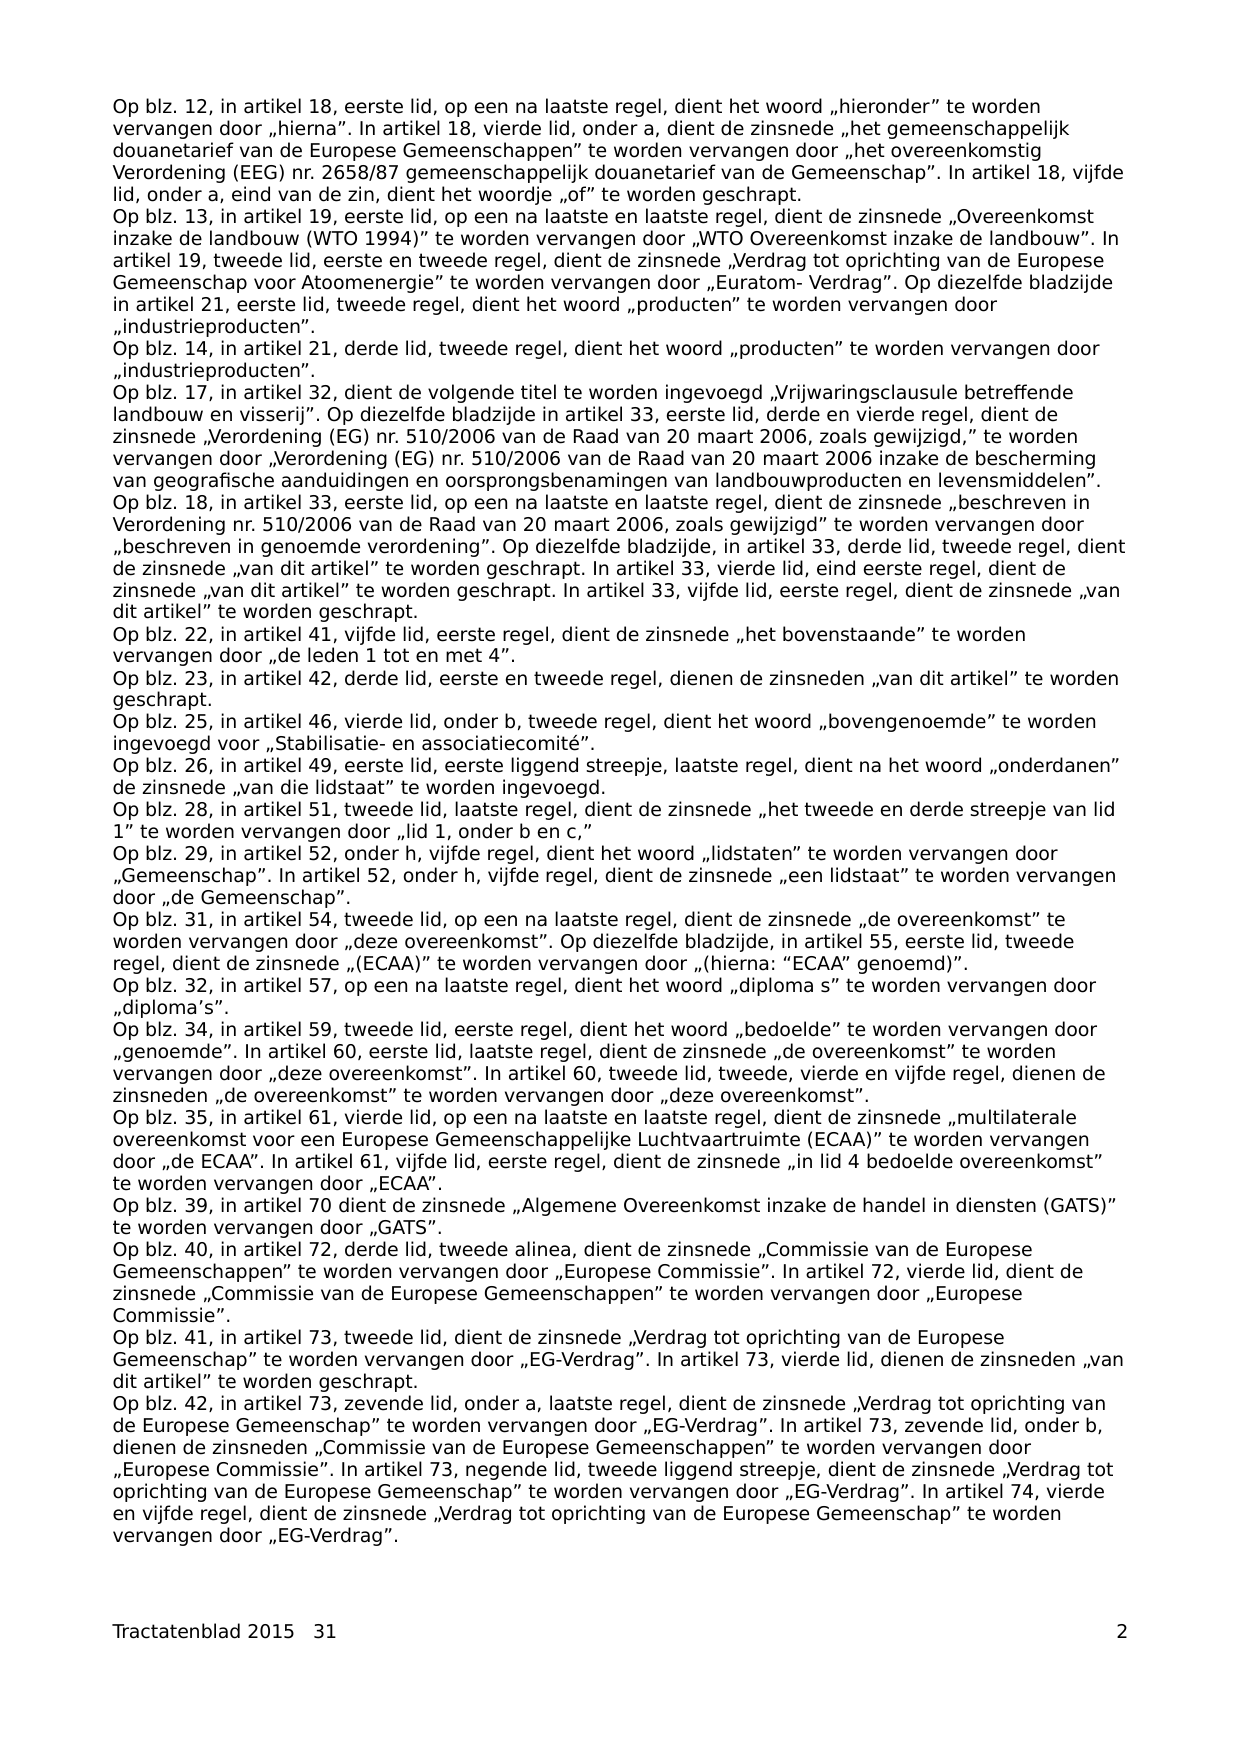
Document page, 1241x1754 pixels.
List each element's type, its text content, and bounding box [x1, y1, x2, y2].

text Op blz. 13, in artikel 19, eerste lid, op een na laatste en laatste regel, dient de zinsnede „Overeenkomst inzake de landbouw (WTO 1994)” te worden vervangen door „WTO Overeenkomst inzake de landbouw”. In artikel 19, tweede lid, eerste en tweede regel, dient de zinsnede „Verdrag tot oprichting van de Europese Gemeenschap voor Atoomenergie” te worden vervangen door „Euratom- Verdrag”. Op diezelfde bladzijde in artikel 21, eerste lid, tweede regel, dient het woord „producten” te worden vervangen door „industrieproducten”. [112, 206, 1128, 338]
text Op blz. 17, in artikel 32, dient de volgende titel te worden ingevoegd „Vrijwaringsclausule betreffende landbouw en visserij”. Op diezelfde bladzijde in artikel 33, eerste lid, derde en vierde regel, dient de zinsnede „Verordening (EG) nr. 510/2006 van de Raad van 20 maart 2006, zoals gewijzigd,” te worden vervangen door „Verordening (EG) nr. 510/2006 van de Raad van 20 maart 2006 inzake de bescherming van geografische aanduidingen en oorsprongsbenamingen van landbouwproducten en levensmiddelen”. [112, 382, 1128, 492]
text Op blz. 34, in artikel 59, tweede lid, eerste regel, dient het woord „bedoelde” te worden vervangen door „genoemde”. In artikel 60, eerste lid, laatste regel, dient de zinsnede „de overeenkomst” te worden vervangen door „deze overeenkomst”. In artikel 60, tweede lid, tweede, vierde en vijfde regel, dienen de zinsneden „de overeenkomst” te worden vervangen door „deze overeenkomst”. [112, 1019, 1128, 1107]
text Op blz. 29, in artikel 52, onder h, vijfde regel, dient het woord „lidstaten” te worden vervangen door „Gemeenschap”. In artikel 52, onder h, vijfde regel, dient de zinsnede „een lidstaat” te worden vervangen door „de Gemeenschap”. [112, 843, 1128, 909]
text Op blz. 14, in artikel 21, derde lid, tweede regel, dient het woord „producten” te worden vervangen door „industrieproducten”. [112, 338, 1128, 382]
text Op blz. 18, in artikel 33, eerste lid, op een na laatste en laatste regel, dient de zinsnede „beschreven in Verordening nr. 510/2006 van de Raad van 20 maart 2006, zoals gewijzigd” te worden vervangen door „beschreven in genoemde verordening”. Op diezelfde bladzijde, in artikel 33, derde lid, tweede regel, dient de zinsnede „van dit artikel” te worden geschrapt. In artikel 33, vierde lid, eind eerste regel, dient de zinsnede „van dit artikel” te worden geschrapt. In artikel 33, vijfde lid, eerste regel, dient de zinsnede „van dit artikel” te worden geschrapt. [112, 492, 1128, 623]
text Op blz. 25, in artikel 46, vierde lid, onder b, tweede regel, dient het woord „bovengenoemde” te worden ingevoegd voor „Stabilisatie- en associatiecomité”. [112, 711, 1128, 755]
text Op blz. 35, in artikel 61, vierde lid, op een na laatste en laatste regel, dient de zinsnede „multilaterale overeenkomst voor een Europese Gemeenschappelijke Luchtvaartruimte (ECAA)” te worden vervangen door „de ECAA”. In artikel 61, vijfde lid, eerste regel, dient de zinsnede „in lid 4 bedoelde overeenkomst” te worden vervangen door „ECAA”. [112, 1107, 1128, 1195]
text Op blz. 41, in artikel 73, tweede lid, dient de zinsnede „Verdrag tot oprichting van de Europese Gemeenschap” te worden vervangen door „EG-Verdrag”. In artikel 73, vierde lid, dienen de zinsneden „van dit artikel” te worden geschrapt. [112, 1327, 1128, 1393]
text Op blz. 23, in artikel 42, derde lid, eerste en tweede regel, dienen de zinsneden „van dit artikel” te worden geschrapt. [112, 667, 1128, 711]
text Op blz. 31, in artikel 54, tweede lid, op een na laatste regel, dient de zinsnede „de overeenkomst” te worden vervangen door „deze overeenkomst”. Op diezelfde bladzijde, in artikel 55, eerste lid, tweede regel, dient de zinsnede „(ECAA)” te worden vervangen door „(hierna: “ECAA” genoemd)”. [112, 909, 1128, 975]
text Op blz. 28, in artikel 51, tweede lid, laatste regel, dient de zinsnede „het tweede en derde streepje van lid 1” te worden vervangen door „lid 1, onder b en c,” [112, 799, 1128, 843]
text Op blz. 32, in artikel 57, op een na laatste regel, dient het woord „diploma s” te worden vervangen door „diploma’s”. [112, 975, 1128, 1019]
text Op blz. 39, in artikel 70 dient de zinsnede „Algemene Overeenkomst inzake de handel in diensten (GATS)” te worden vervangen door „GATS”. [112, 1195, 1128, 1239]
text Op blz. 12, in artikel 18, eerste lid, op een na laatste regel, dient het woord „hieronder” te worden vervangen door „hierna”. In artikel 18, vierde lid, onder a, dient de zinsnede „het gemeenschappelijk douanetarief van de Europese Gemeenschappen” te worden vervangen door „het overeenkomstig Verordening (EEG) nr. 2658/87 gemeenschappelijk douanetarief van de Gemeenschap”. In artikel 18, vijfde lid, onder a, eind van de zin, dient het woordje „of” te worden geschrapt. [112, 96, 1128, 206]
text Op blz. 26, in artikel 49, eerste lid, eerste liggend streepje, laatste regel, dient na het woord „onderdanen” de zinsnede „van die lidstaat” te worden ingevoegd. [112, 755, 1128, 799]
text Op blz. 22, in artikel 41, vijfde lid, eerste regel, dient de zinsnede „het bovenstaande” te worden vervangen door „de leden 1 tot en met 4”. [112, 623, 1128, 667]
text Op blz. 40, in artikel 72, derde lid, tweede alinea, dient de zinsnede „Commissie van de Europese Gemeenschappen” te worden vervangen door „Europese Commissie”. In artikel 72, vierde lid, dient de zinsnede „Commissie van de Europese Gemeenschappen” te worden vervangen door „Europese Commissie”. [112, 1239, 1128, 1327]
text Op blz. 42, in artikel 73, zevende lid, onder a, laatste regel, dient de zinsnede „Verdrag tot oprichting van de Europese Gemeenschap” te worden vervangen door „EG-Verdrag”. In artikel 73, zevende lid, onder b, dienen de zinsneden „Commissie van de Europese Gemeenschappen” te worden vervangen door „Europese Commissie”. In artikel 73, negende lid, tweede liggend streepje, dient de zinsnede „Verdrag tot oprichting van de Europese Gemeenschap” te worden vervangen door „EG-Verdrag”. In artikel 74, vierde en vijfde regel, dient de zinsnede „Verdrag tot oprichting van de Europese Gemeenschap” te worden vervangen door „EG-Verdrag”. [112, 1393, 1128, 1547]
